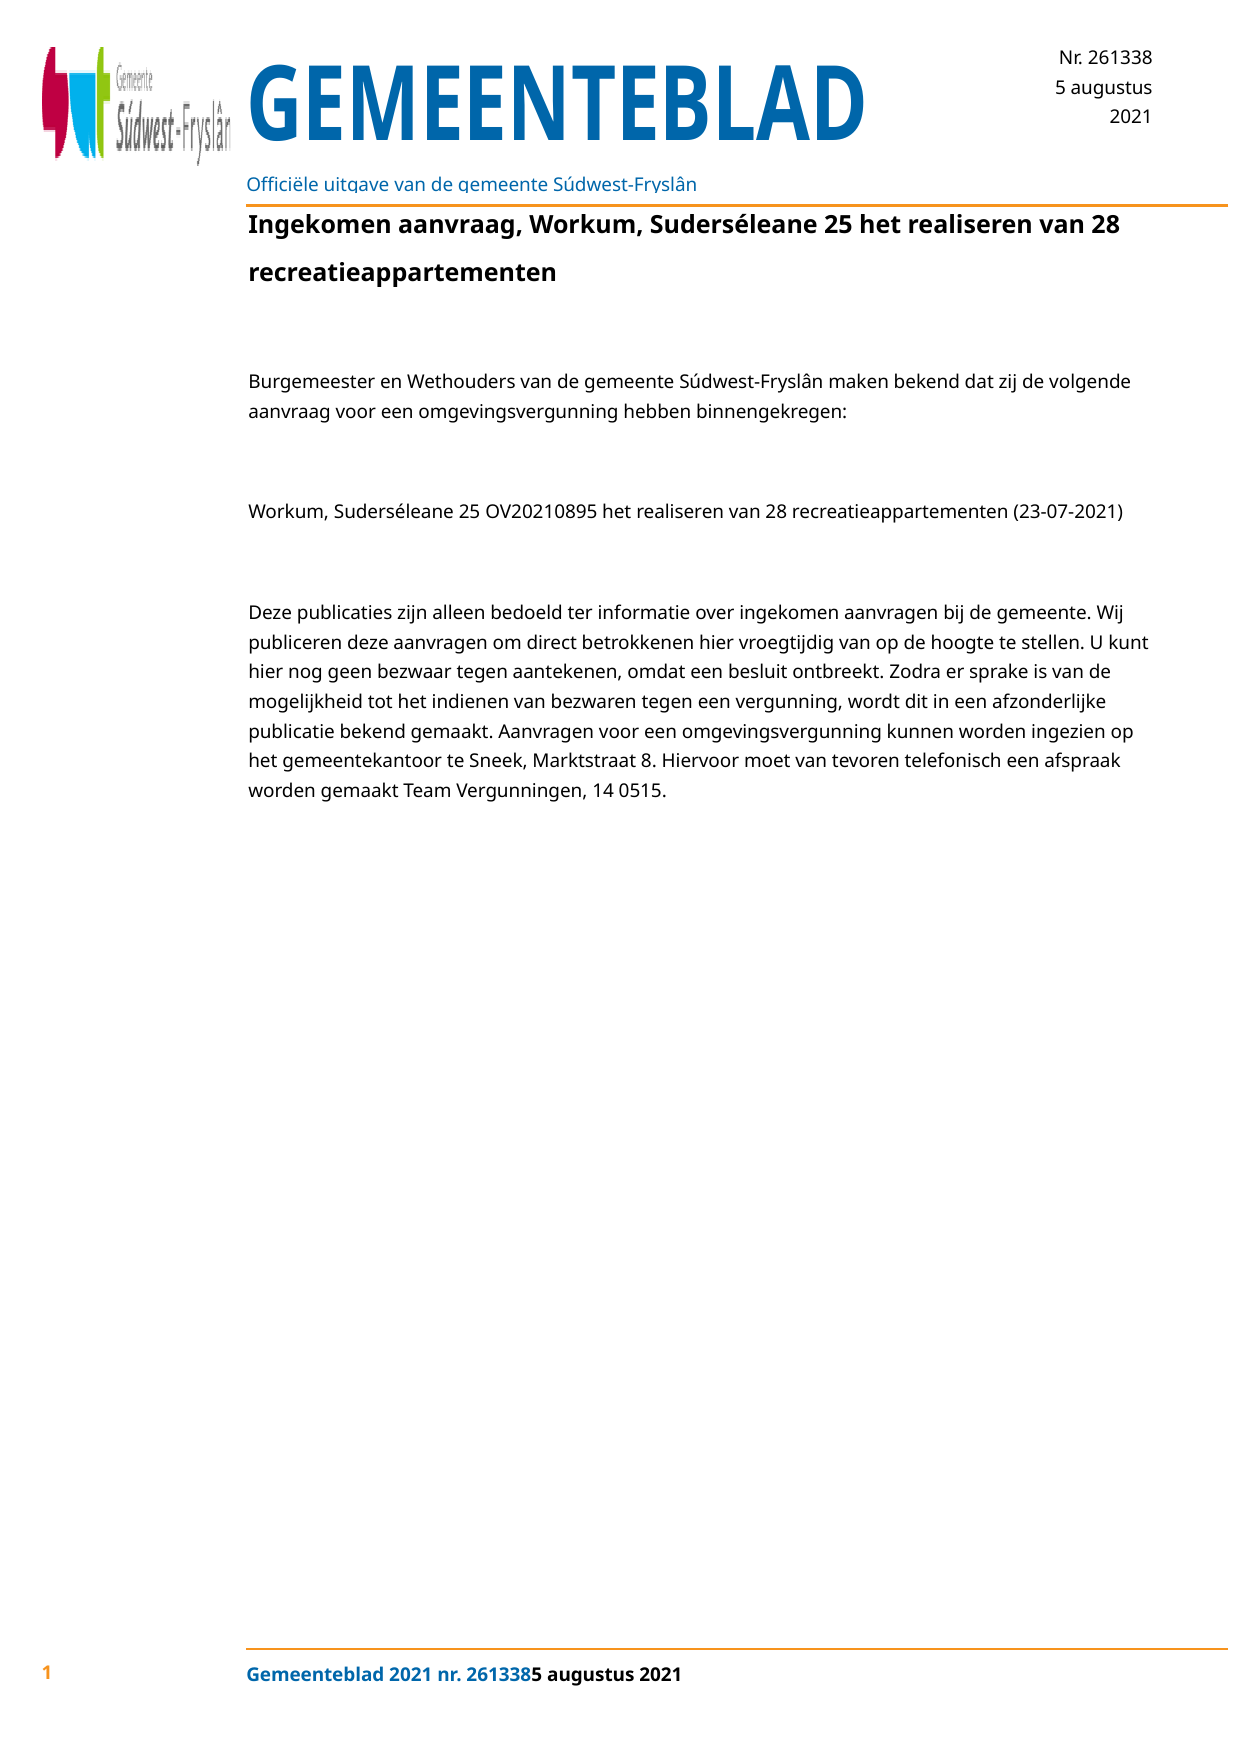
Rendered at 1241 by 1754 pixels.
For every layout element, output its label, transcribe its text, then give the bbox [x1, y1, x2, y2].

text Deze publicaties zijn alleen bedoeld ter informatie over ingekomen aanvragen bij de gemeente. Wij publiceren deze aanvragen om direct betrokkenen hier vroegtijdig van op de hoogte te stellen. U kunt hier nog geen bezwaar tegen aantekenen, omdat een besluit ontbreekt. Zodra er sprake is van de mogelijkheid tot het indienen van bezwaren tegen een vergunning, wordt dit in een afzonderlijke publicatie bekend gemaakt. Aanvragen voor een omgevingsvergunning kunnen worden ingezien op het gemeentekantoor te Sneek, Marktstraat 8. Hiervoor moet van tevoren telefonisch een afspraak worden gemaakt Team Vergunningen, 14 0515. [248, 599, 1152, 803]
text Burgemeester en Wethouders van de gemeente Súdwest-Fryslân maken bekend dat zij de volgende aanvraag voor een omgevingsvergunning hebben binnengekregen: [248, 368, 1152, 424]
text Workum, Suderséleane 25 OV20210895 het realiseren van 28 recreatieappartementen (23-07-2021) [248, 499, 1152, 524]
picture [41, 47, 231, 172]
text Ingekomen aanvraag, Workum, Suderséleane 25 het realiseren van 28 recreatieappartementen [248, 207, 1152, 288]
